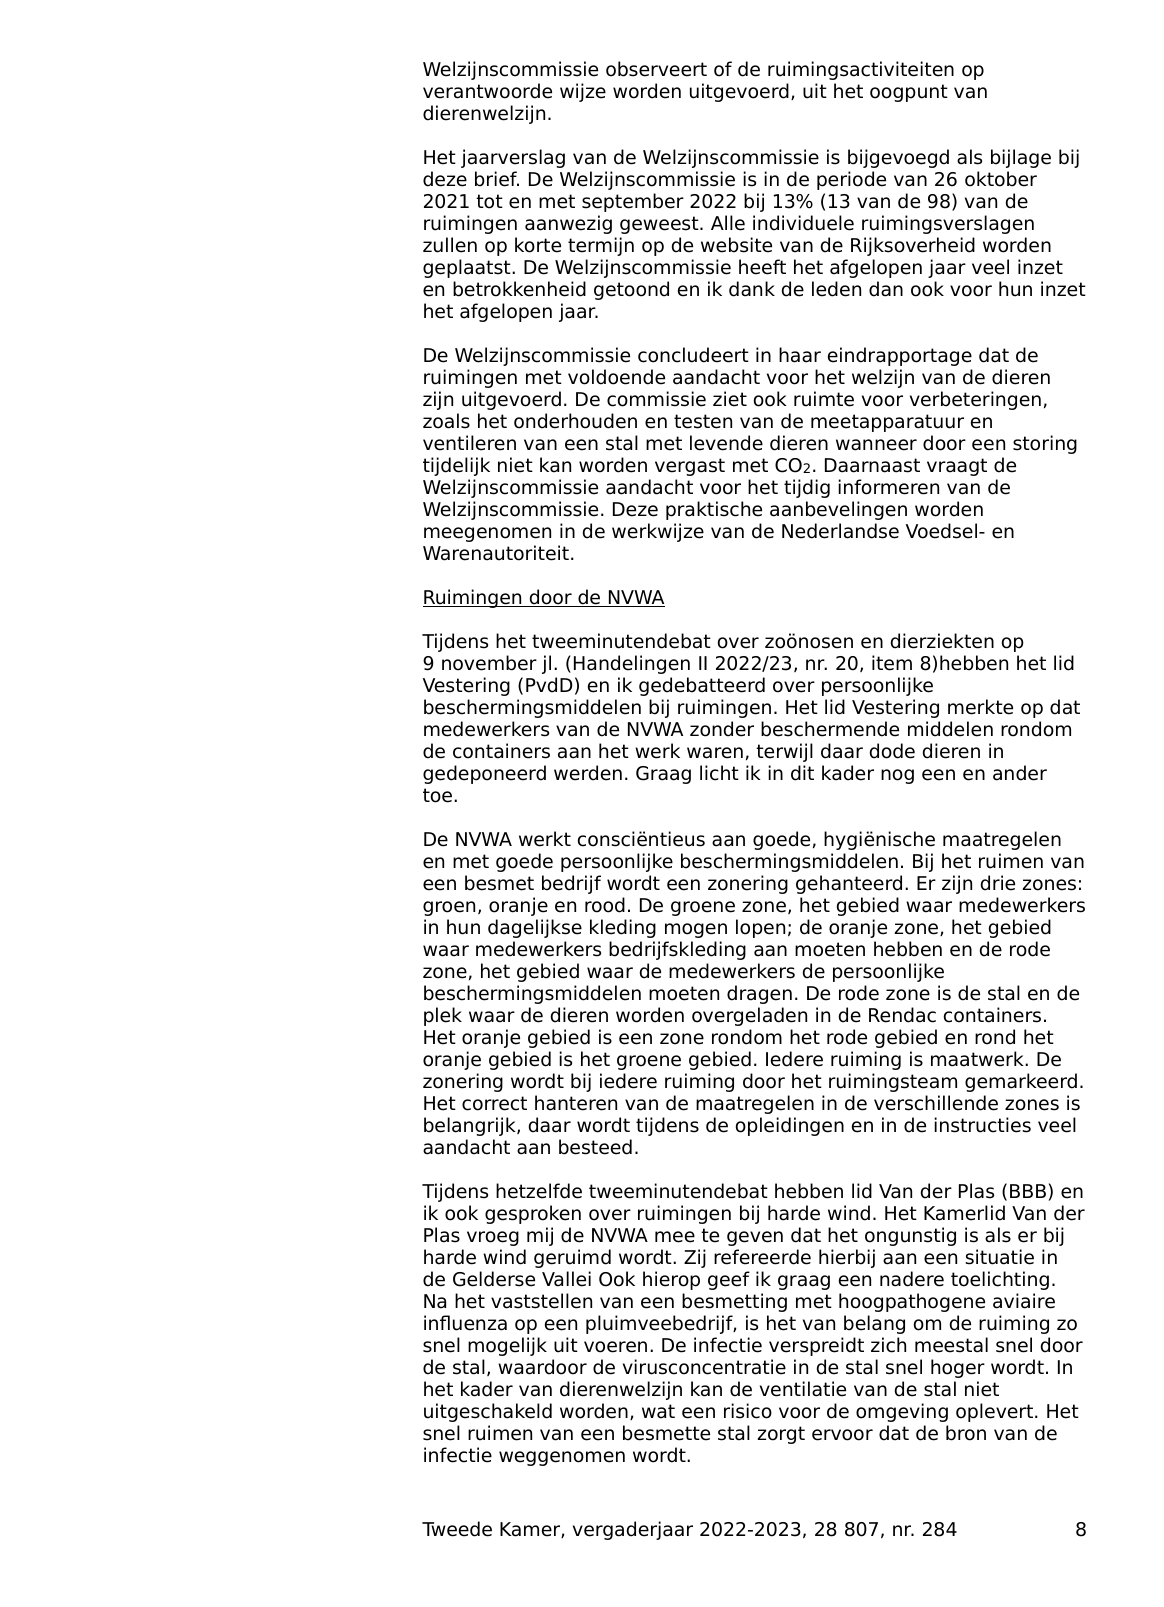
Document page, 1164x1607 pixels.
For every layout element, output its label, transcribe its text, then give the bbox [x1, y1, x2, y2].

text Na het vaststellen van een besmetting met hoogpathogene aviaire influenza op een pluimveebedrijf, is het van belang om de ruiming zo snel mogelijk uit voeren. De infectie verspreidt zich meestal snel door de stal, waardoor de virusconcentratie in de stal snel hoger wordt. In het kader van dierenwelzijn kan de ventilatie van de stal niet uitgeschakeld worden, wat een risico voor de omgeving oplevert. Het snel ruimen van een besmette stal zorgt ervoor dat de bron van de infectie weggenomen wordt. [422, 1291, 1087, 1467]
text Welzijnscommissie observeert of de ruimingsactiviteiten op verantwoorde wijze worden uitgevoerd, uit het oogpunt van dierenwelzijn. [422, 59, 1087, 125]
text Het jaarverslag van de Welzijnscommissie is bijgevoegd als bijlage bij deze brief. De Welzijnscommissie is in de periode van 26 oktober 2021 tot en met september 2022 bij 13% (13 van de 98) van de ruimingen aanwezig geweest. Alle individuele ruimingsverslagen zullen op korte termijn op de website van de Rijksoverheid worden geplaatst. De Welzijnscommissie heeft het afgelopen jaar veel inzet en betrokkenheid getoond en ik dank de leden dan ook voor hun inzet het afgelopen jaar. [422, 147, 1087, 323]
subtitle Ruimingen door de NVWA [422, 587, 1087, 609]
text Tijdens het tweeminutendebat over zoönosen en dierziekten op 9 november jl. (Handelingen II 2022/23, nr. 20, item 8)hebben het lid Vestering (PvdD) en ik gedebatteerd over persoonlijke beschermingsmiddelen bij ruimingen. Het lid Vestering merkte op dat medewerkers van de NVWA zonder beschermende middelen rondom de containers aan het werk waren, terwijl daar dode dieren in gedeponeerd werden. Graag licht ik in dit kader nog een en ander toe. [422, 631, 1087, 807]
text De Welzijnscommissie concludeert in haar eindrapportage dat de ruimingen met voldoende aandacht voor het welzijn van de dieren zijn uitgevoerd. De commissie ziet ook ruimte voor verbeteringen, zoals het onderhouden en testen van de meetapparatuur en ventileren van een stal met levende dieren wanneer door een storing tijdelijk niet kan worden vergast met CO2. Daarnaast vraagt de Welzijnscommissie aandacht voor het tijdig informeren van de Welzijnscommissie. Deze praktische aanbevelingen worden meegenomen in de werkwijze van de Nederlandse Voedsel- en Warenautoriteit. [422, 345, 1087, 565]
text Tijdens hetzelfde tweeminutendebat hebben lid Van der Plas (BBB) en ik ook gesproken over ruimingen bij harde wind. Het Kamerlid Van der Plas vroeg mij de NVWA mee te geven dat het ongunstig is als er bij harde wind geruimd wordt. Zij refereerde hierbij aan een situatie in de Gelderse Vallei Ook hierop geef ik graag een nadere toelichting. [422, 1181, 1087, 1291]
text De NVWA werkt consciëntieus aan goede, hygiënische maatregelen en met goede persoonlijke beschermingsmiddelen. Bij het ruimen van een besmet bedrijf wordt een zonering gehanteerd. Er zijn drie zones: groen, oranje en rood. De groene zone, het gebied waar medewerkers in hun dagelijkse kleding mogen lopen; de oranje zone, het gebied waar medewerkers bedrijfskleding aan moeten hebben en de rode zone, het gebied waar de medewerkers de persoonlijke beschermingsmiddelen moeten dragen. De rode zone is de stal en de plek waar de dieren worden overgeladen in de Rendac containers. Het oranje gebied is een zone rondom het rode gebied en rond het oranje gebied is het groene gebied. Iedere ruiming is maatwerk. De zonering wordt bij iedere ruiming door het ruimingsteam gemarkeerd. Het correct hanteren van de maatregelen in de verschillende zones is belangrijk, daar wordt tijdens de opleidingen en in de instructies veel aandacht aan besteed. [422, 829, 1087, 1159]
